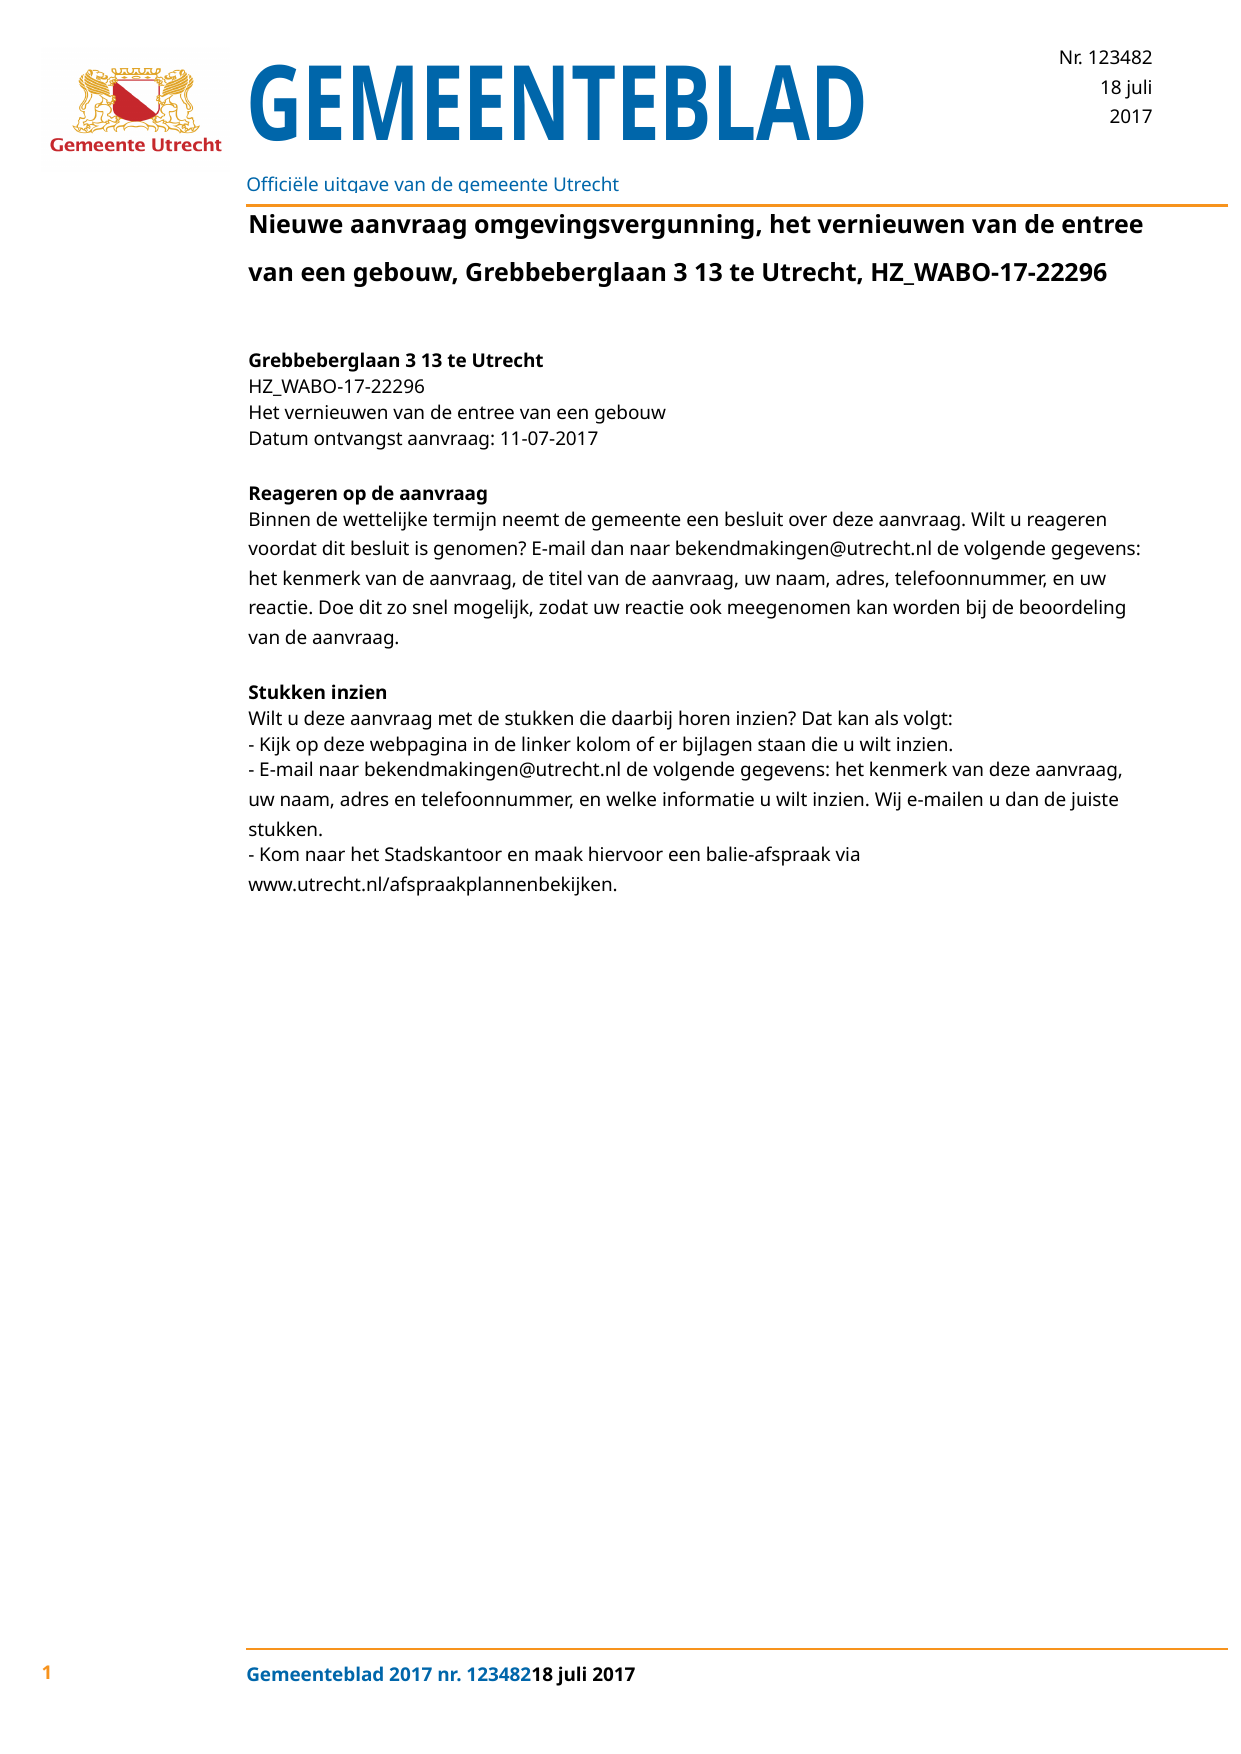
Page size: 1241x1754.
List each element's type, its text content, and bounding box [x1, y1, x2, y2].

table_cell - Kom naar het Stadskantoor en maak hiervoor een balie-afspraak via www.utrecht.nl/afspraakplannenbekijken. [248, 842, 1152, 897]
table_cell Stukken inzien [248, 680, 1152, 705]
table_cell HZ_WABO-17-22296 [248, 373, 1152, 399]
picture [41, 47, 231, 172]
table_cell Datum ontvangst aanvraag: 11-07-2017 [248, 425, 1152, 480]
table_header Grebbeberglaan 3 13 te Utrecht [248, 348, 1152, 373]
table_cell Reageren op de aanvraag [248, 480, 1152, 506]
table_cell Wilt u deze aanvraag met de stukken die daarbij horen inzien? Dat kan als volgt: [248, 705, 1152, 731]
table_cell Het vernieuwen van de entree van een gebouw [248, 399, 1152, 425]
table_cell - Kijk op deze webpagina in de linker kolom of er bijlagen staan die u wilt inzien. [248, 731, 1152, 757]
text Nieuwe aanvraag omgevingsvergunning, het vernieuwen van de entree van een gebouw, Grebbeberglaan 3 13 te Utrecht, HZ_WABO-17-22296 [248, 207, 1152, 288]
table_cell Binnen de wettelijke termijn neemt de gemeente een besluit over deze aanvraag. Wilt u reageren voordat dit besluit is genomen? E-mail dan naar bekendmakingen@utrecht.nl de volgende gegevens: het kenmerk van de aanvraag, de titel van de aanvraag, uw naam, adres, telefoonnummer, en uw reactie. Doe dit zo snel mogelijk, zodat uw reactie ook meegenomen kan worden bij de beoordeling van de aanvraag. [248, 506, 1152, 679]
table_cell - E-mail naar bekendmakingen@utrecht.nl de volgende gegevens: het kenmerk van deze aanvraag, uw naam, adres en telefoonnummer, en welke informatie u wilt inzien. Wij e-mailen u dan de juiste stukken. [248, 757, 1152, 842]
